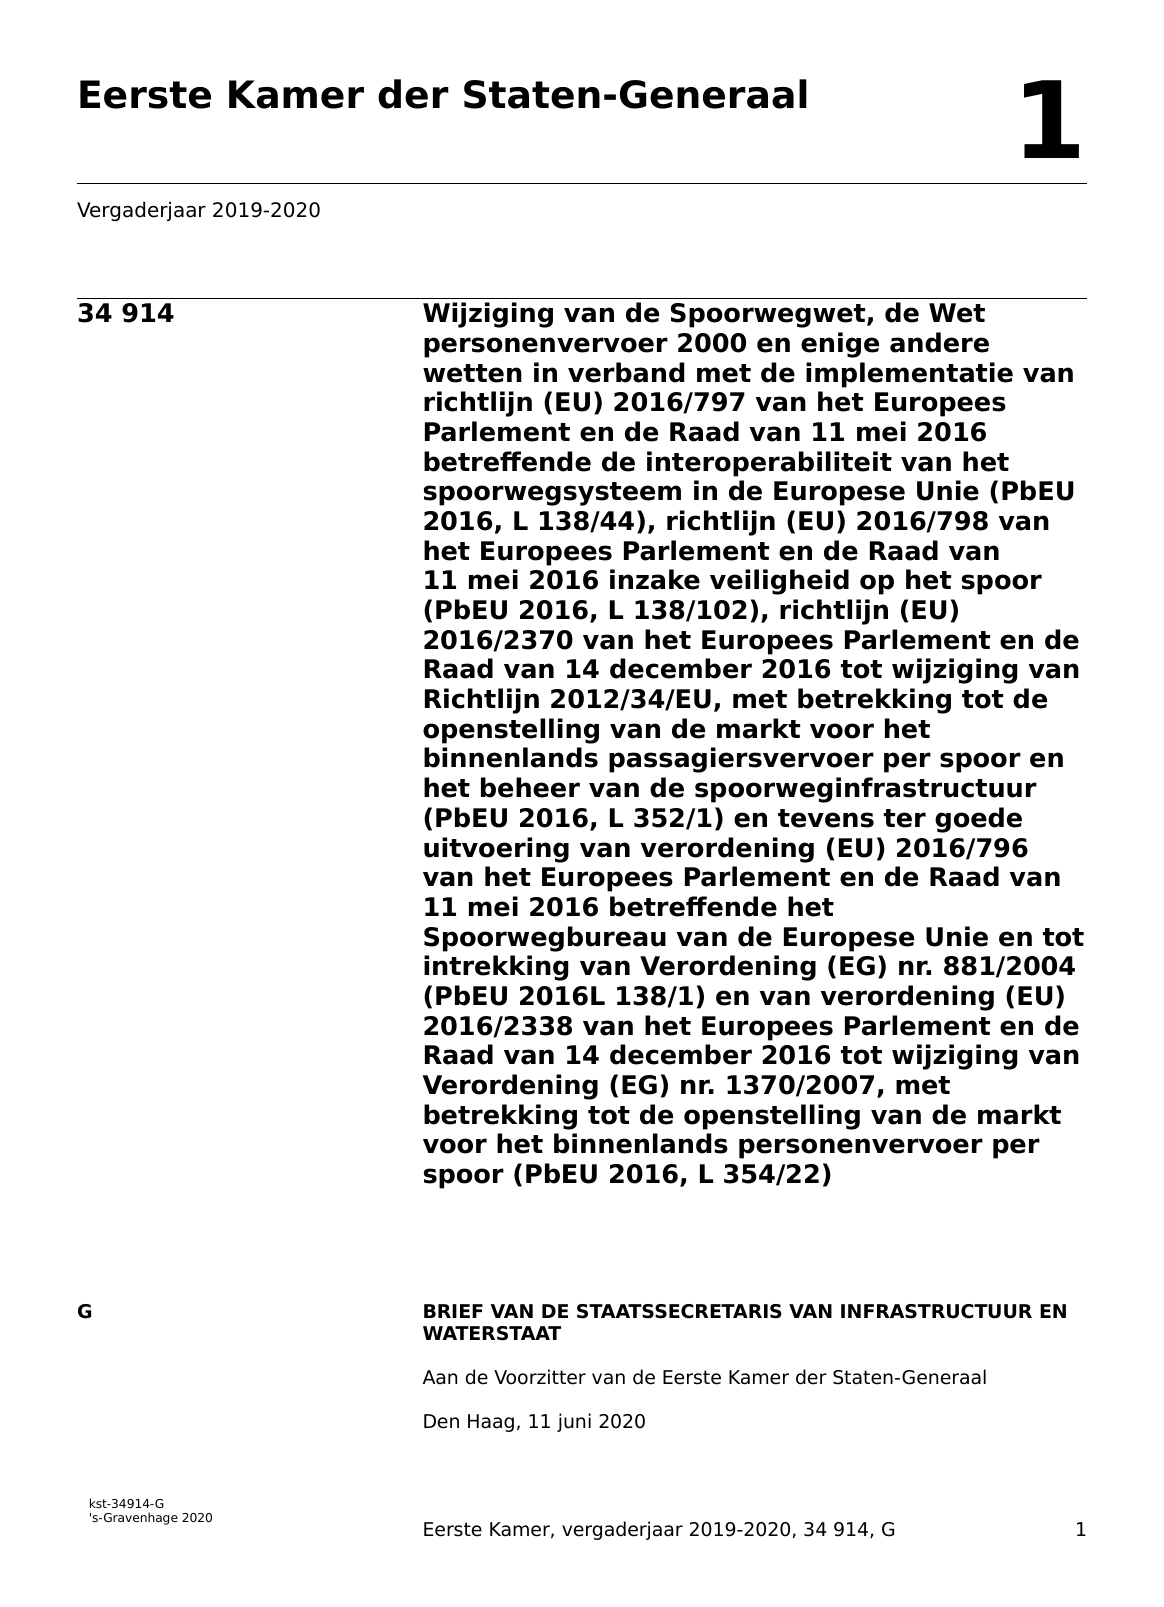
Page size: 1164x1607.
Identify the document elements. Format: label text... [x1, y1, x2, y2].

subtitle 34 914 Wijziging van de Spoorwegwet, de Wet personenvervoer 2000 en enige andere wetten in verband met de implementatie van richtlijn (EU) 2016/797 van het Europees Parlement en de Raad van 11 mei 2016 betreffende de interoperabiliteit van het spoorwegsysteem in de Europese Unie (PbEU 2016, L 138/44), richtlijn (EU) 2016/798 van het Europees Parlement en de Raad van 11 mei 2016 inzake veiligheid op het spoor (PbEU 2016, L 138/102), richtlijn (EU) 2016/2370 van het Europees Parlement en de Raad van 14 december 2016 tot wijziging van Richtlijn 2012/34/EU, met betrekking tot de openstelling van de markt voor het binnenlands passagiersvervoer per spoor en het beheer van de spoorweginfrastructuur (PbEU 2016, L 352/1) en tevens ter goede uitvoering van verordening (EU) 2016/796 van het Europees Parlement en de Raad van 11 mei 2016 betreffende het Spoorwegbureau van de Europese Unie en tot intrekking van Verordening (EG) nr. 881/2004 (PbEU 2016L 138/1) en van verordening (EU) 2016/2338 van het Europees Parlement en de Raad van 14 december 2016 tot wijziging van Verordening (EG) nr. 1370/2007, met betrekking tot de openstelling van de markt voor het binnenlands personenvervoer per spoor (PbEU 2016, L 354/22) [77, 299, 1087, 1189]
text 's-Gravenhage 2020 [88, 1511, 323, 1525]
text Den Haag, 11 juni 2020 [422, 1411, 1087, 1433]
table_cell Vergaderjaar 2019-2020 [77, 184, 1087, 298]
table_header Eerste Kamer der Staten-Generaal [77, 59, 886, 183]
subtitle G BRIEF VAN DE STAATSSECRETARIS VAN INFRASTRUCTUUR EN WATERSTAAT [77, 1301, 1087, 1344]
text Aan de Voorzitter van de Eerste Kamer der Staten-Generaal [422, 1367, 1087, 1389]
text kst-34914-G [88, 1497, 323, 1511]
table_header 1 [886, 59, 1087, 183]
